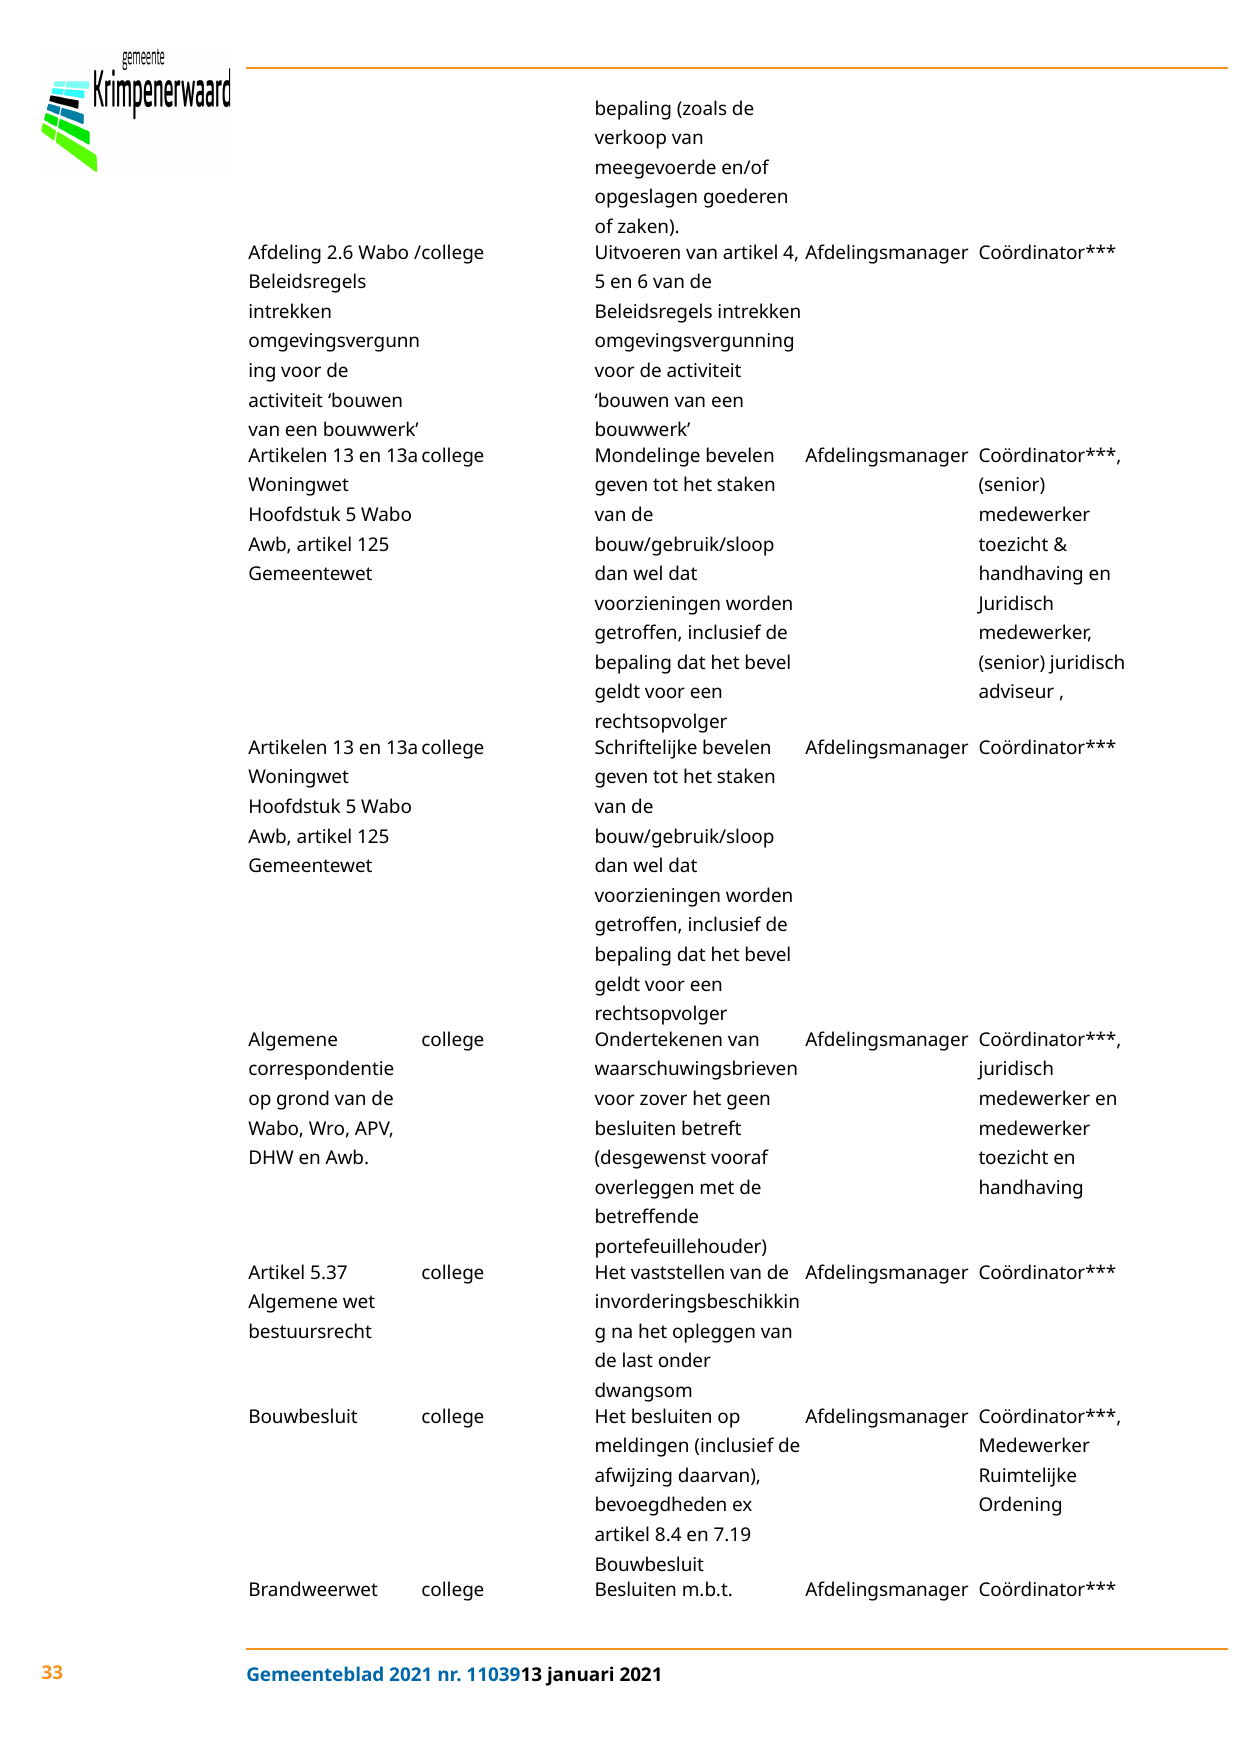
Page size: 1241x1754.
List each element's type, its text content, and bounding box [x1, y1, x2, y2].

table_cell Afdelingsmanager [805, 239, 978, 442]
table_cell Algemene correspondentie op grond van de Wabo, Wro, APV, DHW en Awb. [248, 1026, 421, 1259]
table_cell Ondertekenen van waarschuwingsbrieven voor zover het geen besluiten betreft (desgewenst vooraf overleggen met de betreffende portefeuillehouder) [594, 1026, 805, 1259]
table_cell Afdelingsmanager [805, 1259, 978, 1403]
table_cell Schriftelijke bevelen geven tot het staken van de bouw/gebruik/sloop dan wel dat voorzieningen worden getroffen, inclusief de bepaling dat het bevel geldt voor een rechtsopvolger [594, 734, 805, 1026]
table_cell [805, 95, 978, 239]
table_cell Coördinator*** [978, 239, 1152, 442]
table_cell Bouwbesluit [248, 1403, 421, 1577]
picture [41, 47, 231, 172]
table_cell Artikel 5.37 Algemene wet bestuursrecht [248, 1259, 421, 1403]
table_cell Afdelingsmanager [805, 442, 978, 734]
table_cell bepaling (zoals de verkoop van meegevoerde en/of opgeslagen goederen of zaken). [594, 95, 805, 239]
table_cell Coördinator*** [978, 734, 1152, 1026]
table_cell [978, 95, 1152, 239]
table_cell college [421, 1403, 594, 1577]
table_cell Afdelingsmanager [805, 1403, 978, 1577]
table_cell college [421, 239, 594, 442]
table_cell Coördinator*** [978, 1577, 1152, 1602]
table_cell Uitvoeren van artikel 4, 5 en 6 van de Beleidsregels intrekken omgevingsvergunning voor de activiteit ‘bouwen van een bouwwerk’ [594, 239, 805, 442]
table_cell Afdeling 2.6 Wabo / Beleidsregels intrekken omgevingsvergunning voor de activiteit ‘bouwen van een bouwwerk’ [248, 239, 421, 442]
table_cell Coördinator***, Medewerker Ruimtelijke Ordening [978, 1403, 1152, 1577]
table_cell college [421, 442, 594, 734]
table_cell Coördinator***, (senior) medewerker toezicht & handhaving en Juridisch medewerker, (senior) juridisch adviseur , [978, 442, 1152, 734]
table_cell [248, 95, 421, 239]
table_cell Besluiten m.b.t. [594, 1577, 805, 1602]
table_cell Brandweerwet [248, 1577, 421, 1602]
table_cell college [421, 1259, 594, 1403]
table_cell [421, 95, 594, 239]
table_cell Afdelingsmanager [805, 1577, 978, 1602]
table_cell Het besluiten op meldingen (inclusief de afwijzing daarvan), bevoegdheden ex artikel 8.4 en 7.19 Bouwbesluit [594, 1403, 805, 1577]
table_cell college [421, 734, 594, 1026]
table_cell Afdelingsmanager [805, 734, 978, 1026]
table_cell Artikelen 13 en 13a Woningwet Hoofdstuk 5 Wabo Awb, artikel 125 Gemeentewet [248, 734, 421, 1026]
table_cell Artikelen 13 en 13a Woningwet Hoofdstuk 5 Wabo Awb, artikel 125 Gemeentewet [248, 442, 421, 734]
table_cell Mondelinge bevelen geven tot het staken van de bouw/gebruik/sloop dan wel dat voorzieningen worden getroffen, inclusief de bepaling dat het bevel geldt voor een rechtsopvolger [594, 442, 805, 734]
table_cell college [421, 1577, 594, 1602]
table_cell Coördinator***, juridisch medewerker en medewerker toezicht en handhaving [978, 1026, 1152, 1259]
table_cell college [421, 1026, 594, 1259]
table_cell Afdelingsmanager [805, 1026, 978, 1259]
table_cell Het vaststellen van de invorderingsbeschikking na het opleggen van de last onder dwangsom [594, 1259, 805, 1403]
table_cell Coördinator*** [978, 1259, 1152, 1403]
